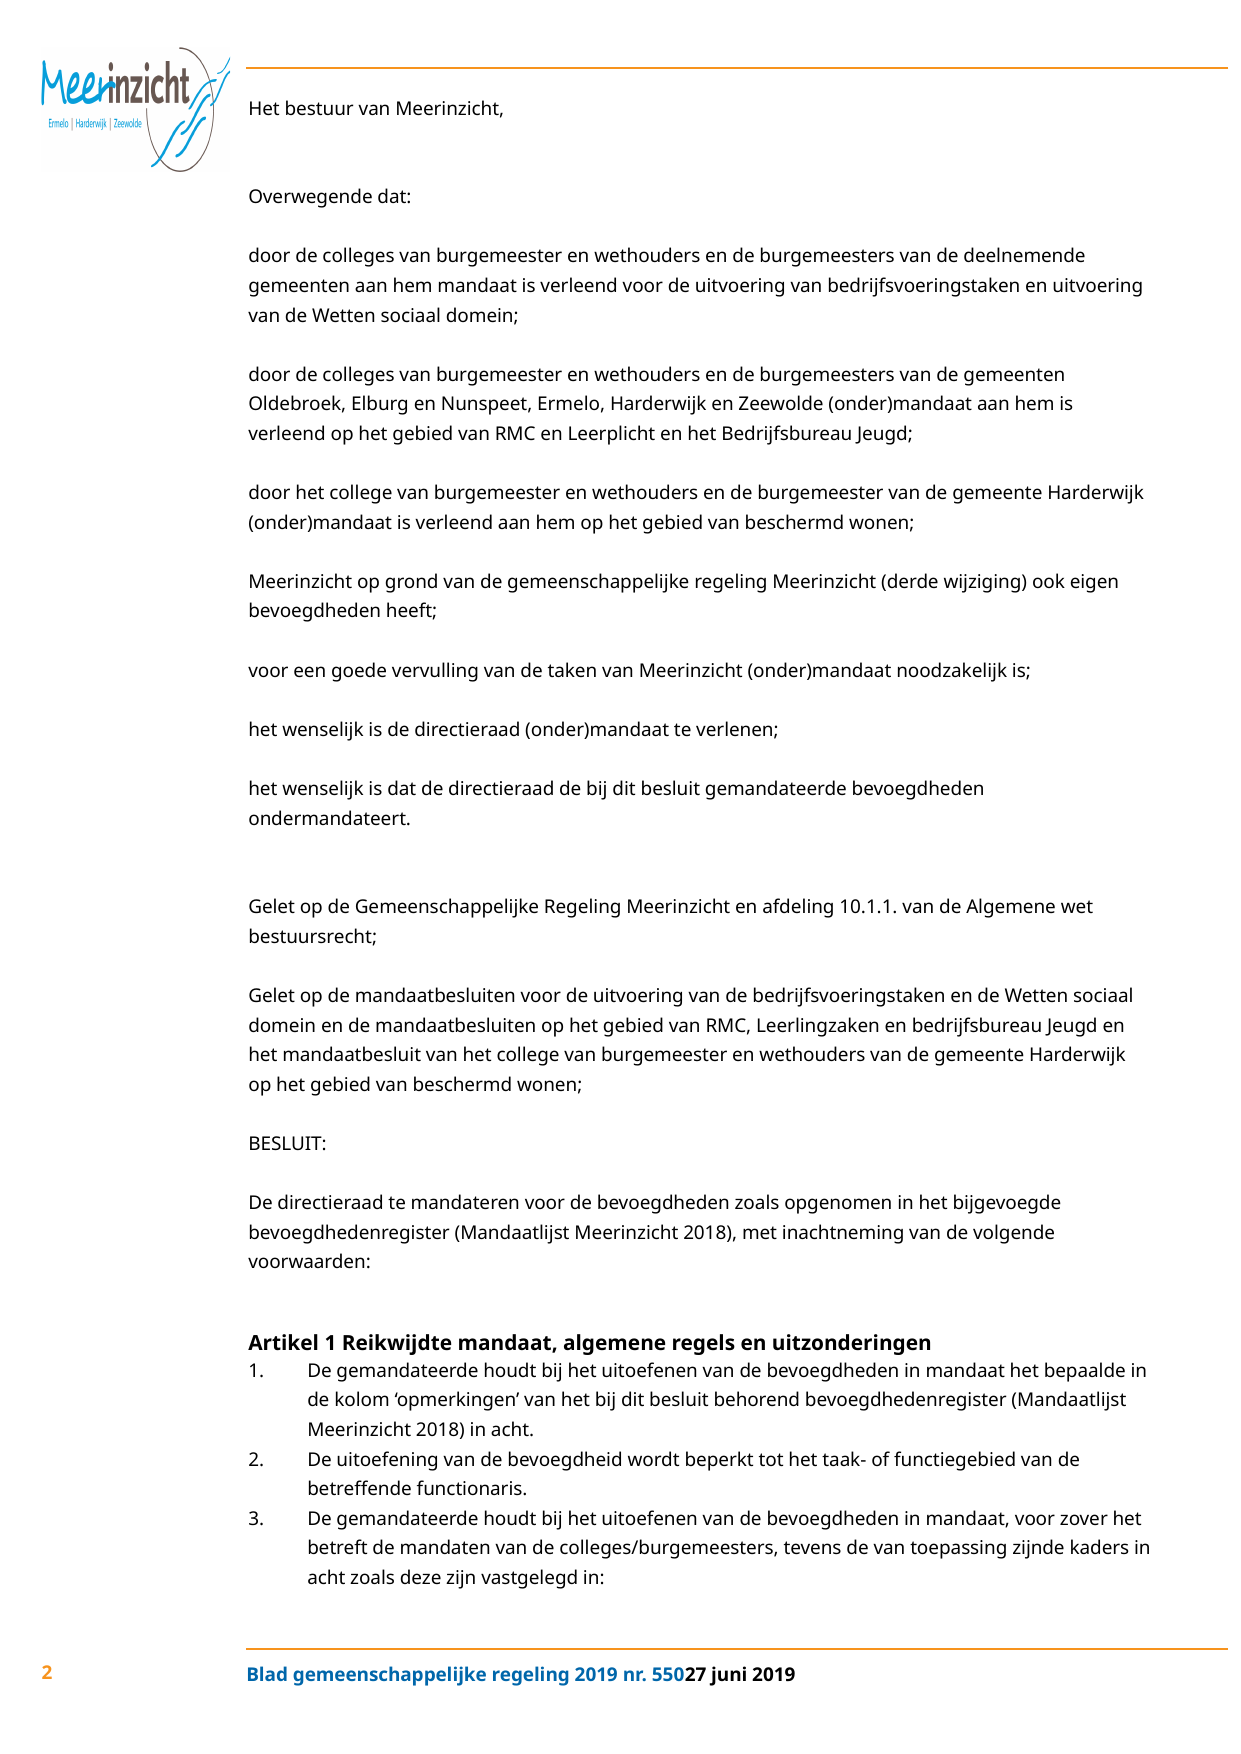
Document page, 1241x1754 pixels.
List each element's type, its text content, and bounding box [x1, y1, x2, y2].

picture [41, 47, 231, 172]
list De gemandateerde houdt bij het uitoefenen van de bevoegdheden in mandaat, voor zover het betreft de mandaten van de colleges/burgemeesters, tevens de van toepassing zijnde kaders in acht zoals deze zijn vastgelegd in: [248, 1505, 1152, 1590]
text BESLUIT: [248, 1130, 1152, 1156]
text het wenselijk is de directieraad (onder)mandaat te verlenen; [248, 716, 1152, 742]
text het wenselijk is dat de directieraad de bij dit besluit gemandateerde bevoegdheden ondermandateert. [248, 775, 1152, 831]
text De directieraad te mandateren voor de bevoegdheden zoals opgenomen in het bijgevoegde bevoegdhedenregister (Mandaatlijst Meerinzicht 2018), met inachtneming van de volgende voorwaarden: [248, 1189, 1152, 1274]
text door de colleges van burgemeester en wethouders en de burgemeesters van de deelnemende gemeenten aan hem mandaat is verleend voor de uitvoering van bedrijfsvoeringstaken en uitvoering van de Wetten sociaal domein; [248, 243, 1152, 328]
text Gelet op de mandaatbesluiten voor de uitvoering van de bedrijfsvoeringstaken en de Wetten sociaal domein en de mandaatbesluiten op het gebied van RMC, Leerlingzaken en bedrijfsbureau Jeugd en het mandaatbesluit van het college van burgemeester en wethouders van de gemeente Harderwijk op het gebied van beschermd wonen; [248, 982, 1152, 1097]
text door de colleges van burgemeester en wethouders en de burgemeesters van de gemeenten Oldebroek, Elburg en Nunspeet, Ermelo, Harderwijk en Zeewolde (onder)mandaat aan hem is verleend op het gebied van RMC en Leerplicht en het Bedrijfsbureau Jeugd; [248, 361, 1152, 446]
text Artikel 1 Reikwijdte mandaat, algemene regels en uitzonderingen [248, 1328, 1152, 1357]
list De uitoefening van de bevoegdheid wordt beperkt tot het taak- of functiegebied van de betreffende functionaris. [248, 1446, 1152, 1501]
text Meerinzicht op grond van de gemeenschappelijke regeling Meerinzicht (derde wijziging) ook eigen bevoegdheden heeft; [248, 568, 1152, 623]
text Gelet op de Gemeenschappelijke Regeling Meerinzicht en afdeling 10.1.1. van de Algemene wet bestuursrecht; [248, 893, 1152, 949]
list De gemandateerde houdt bij het uitoefenen van de bevoegdheden in mandaat het bepaalde in de kolom ‘opmerkingen’ van het bij dit besluit behorend bevoegdhedenregister (Mandaatlijst Meerinzicht 2018) in acht. [248, 1357, 1152, 1442]
text door het college van burgemeester en wethouders en de burgemeester van de gemeente Harderwijk (onder)mandaat is verleend aan hem op het gebied van beschermd wonen; [248, 479, 1152, 535]
text Overwegende dat: [248, 183, 1152, 209]
text voor een goede vervulling van de taken van Meerinzicht (onder)mandaat noodzakelijk is; [248, 657, 1152, 683]
text Het bestuur van Meerinzicht, [248, 95, 1152, 121]
